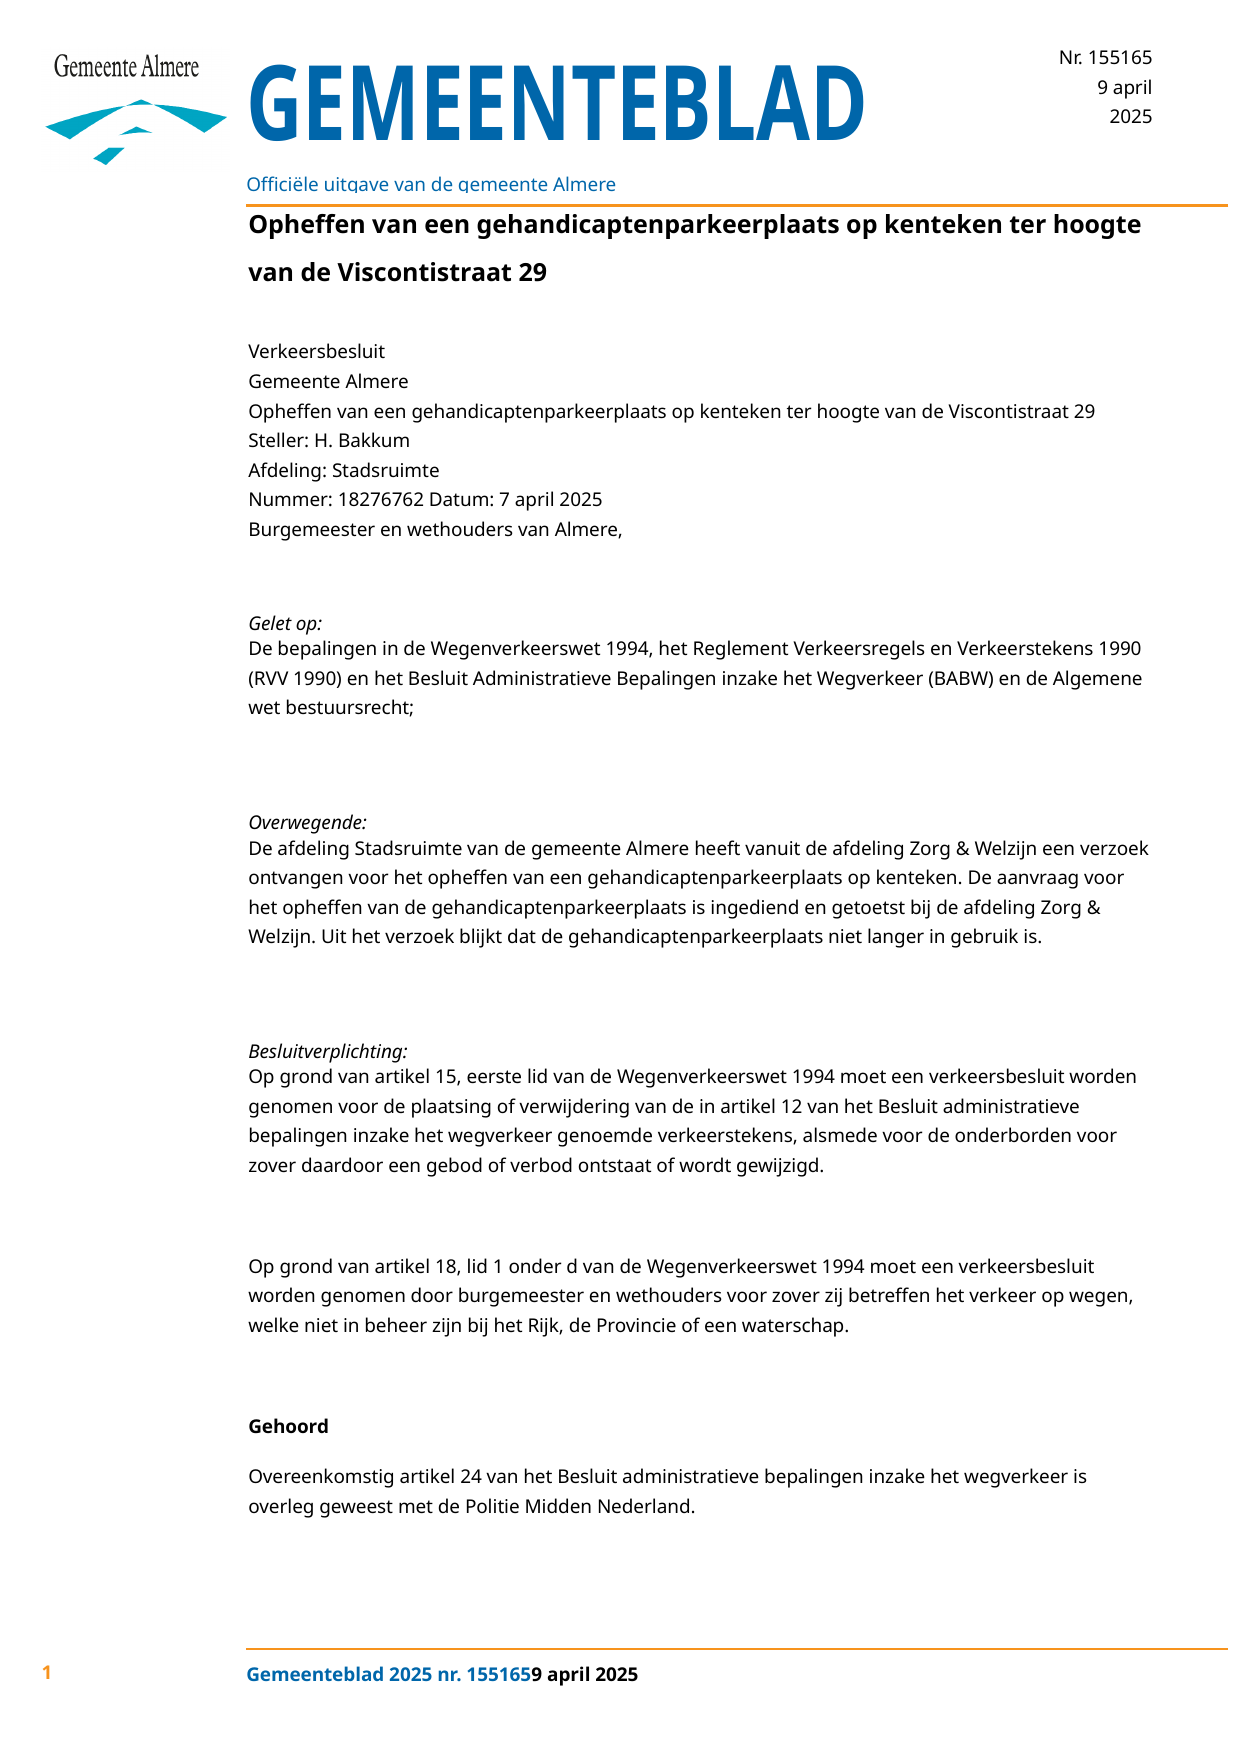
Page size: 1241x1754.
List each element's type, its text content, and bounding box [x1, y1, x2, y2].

text Besluitverplichting: [248, 1038, 1152, 1063]
text Nummer: 18276762 Datum: 7 april 2025 [248, 487, 1152, 512]
text De afdeling Stadsruimte van de gemeente Almere heeft vanuit de afdeling Zorg & Welzijn een verzoek ontvangen voor het opheffen van een gehandicaptenparkeerplaats op kenteken. De aanvraag voor het opheffen van de gehandicaptenparkeerplaats is ingediend en getoetst bij de afdeling Zorg & Welzijn. Uit het verzoek blijkt dat de gehandicaptenparkeerplaats niet langer in gebruik is. [248, 835, 1152, 949]
text Verkeersbesluit [248, 339, 1152, 364]
text Steller: H. Bakkum [248, 427, 1152, 453]
text De bepalingen in de Wegenverkeerswet 1994, het Reglement Verkeersregels en Verkeerstekens 1990 (RVV 1990) en het Besluit Administratieve Bepalingen inzake het Wegverkeer (BABW) en de Algemene wet bestuursrecht; [248, 635, 1152, 720]
text Op grond van artikel 15, eerste lid van de Wegenverkeerswet 1994 moet een verkeersbesluit worden genomen voor de plaatsing of verwijdering van de in artikel 12 van het Besluit administratieve bepalingen inzake het wegverkeer genoemde verkeerstekens, alsmede voor de onderborden voor zover daardoor een gebod of verbod ontstaat of wordt gewijzigd. [248, 1063, 1152, 1178]
text Overeenkomstig artikel 24 van het Besluit administratieve bepalingen inzake het wegverkeer is overleg geweest met de Politie Midden Nederland. [248, 1463, 1152, 1519]
text Burgemeester en wethouders van Almere, [248, 516, 1152, 542]
text Gelet op: [248, 610, 1152, 635]
picture [41, 47, 231, 172]
text Gehoord [248, 1413, 1152, 1439]
text Afdeling: Stadsruimte [248, 457, 1152, 483]
text Gemeente Almere [248, 368, 1152, 394]
text Opheffen van een gehandicaptenparkeerplaats op kenteken ter hoogte van de Viscontistraat 29 [248, 207, 1152, 288]
text Opheffen van een gehandicaptenparkeerplaats op kenteken ter hoogte van de Viscontistraat 29 [248, 398, 1152, 423]
text Overwegende: [248, 809, 1152, 835]
text Op grond van artikel 18, lid 1 onder d van de Wegenverkeerswet 1994 moet een verkeersbesluit worden genomen door burgemeester en wethouders voor zover zij betreffen het verkeer op wegen, welke niet in beheer zijn bij het Rijk, de Provincie of een waterschap. [248, 1253, 1152, 1338]
